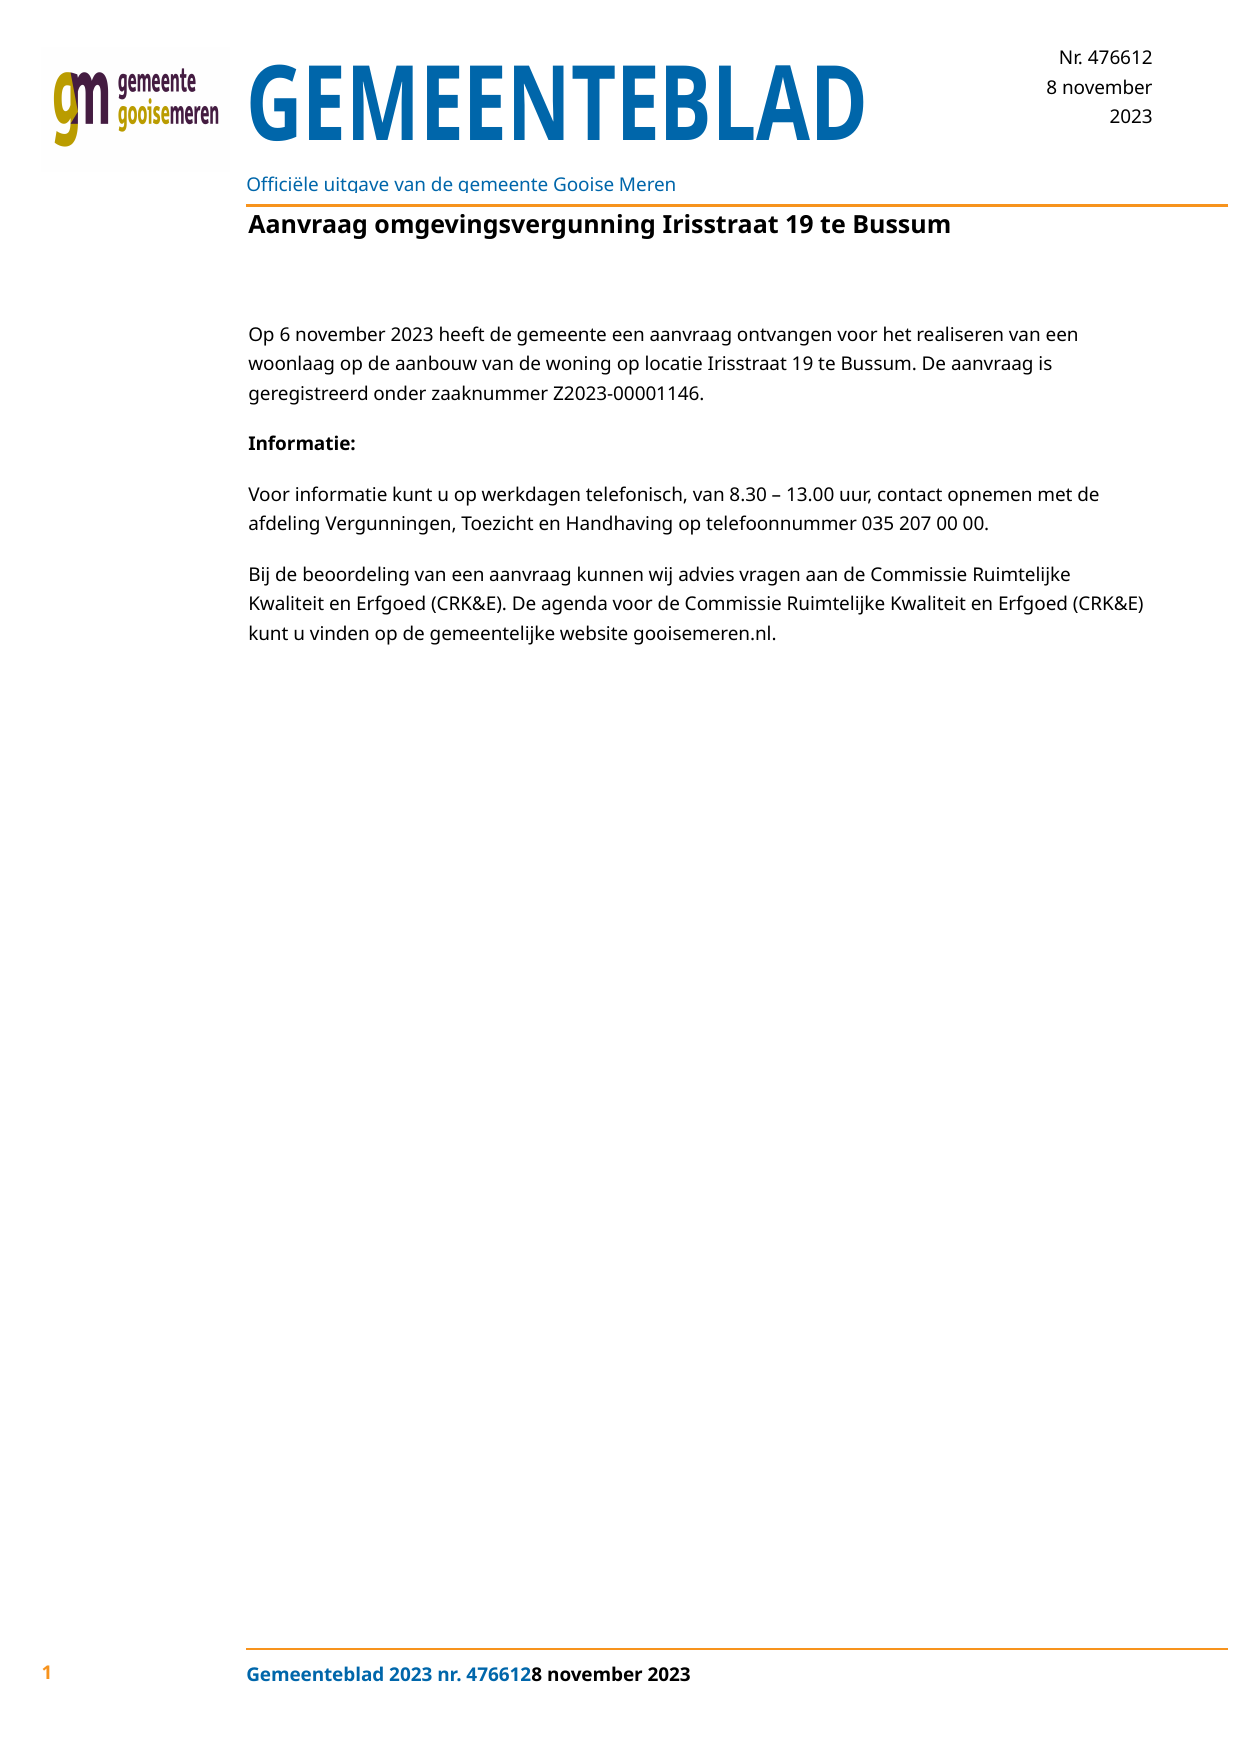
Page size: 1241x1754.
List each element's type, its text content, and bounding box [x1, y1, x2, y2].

picture [41, 47, 231, 172]
text Op 6 november 2023 heeft de gemeente een aanvraag ontvangen voor het realiseren van een woonlaag op de aanbouw van de woning op locatie Irisstraat 19 te Bussum. De aanvraag is geregistreerd onder zaaknummer Z2023-00001146. [248, 321, 1152, 406]
text Informatie: [248, 430, 1152, 456]
text Voor informatie kunt u op werkdagen telefonisch, van 8.30 – 13.00 uur, contact opnemen met de afdeling Vergunningen, Toezicht en Handhaving op telefoonnummer 035 207 00 00. [248, 481, 1152, 536]
text Bij de beoordeling van een aanvraag kunnen wij advies vragen aan de Commissie Ruimtelijke Kwaliteit en Erfgoed (CRK&E). De agenda voor de Commissie Ruimtelijke Kwaliteit en Erfgoed (CRK&E) kunt u vinden op de gemeentelijke website gooisemeren.nl. [248, 561, 1152, 646]
text Aanvraag omgevingsvergunning Irisstraat 19 te Bussum [248, 207, 1152, 241]
